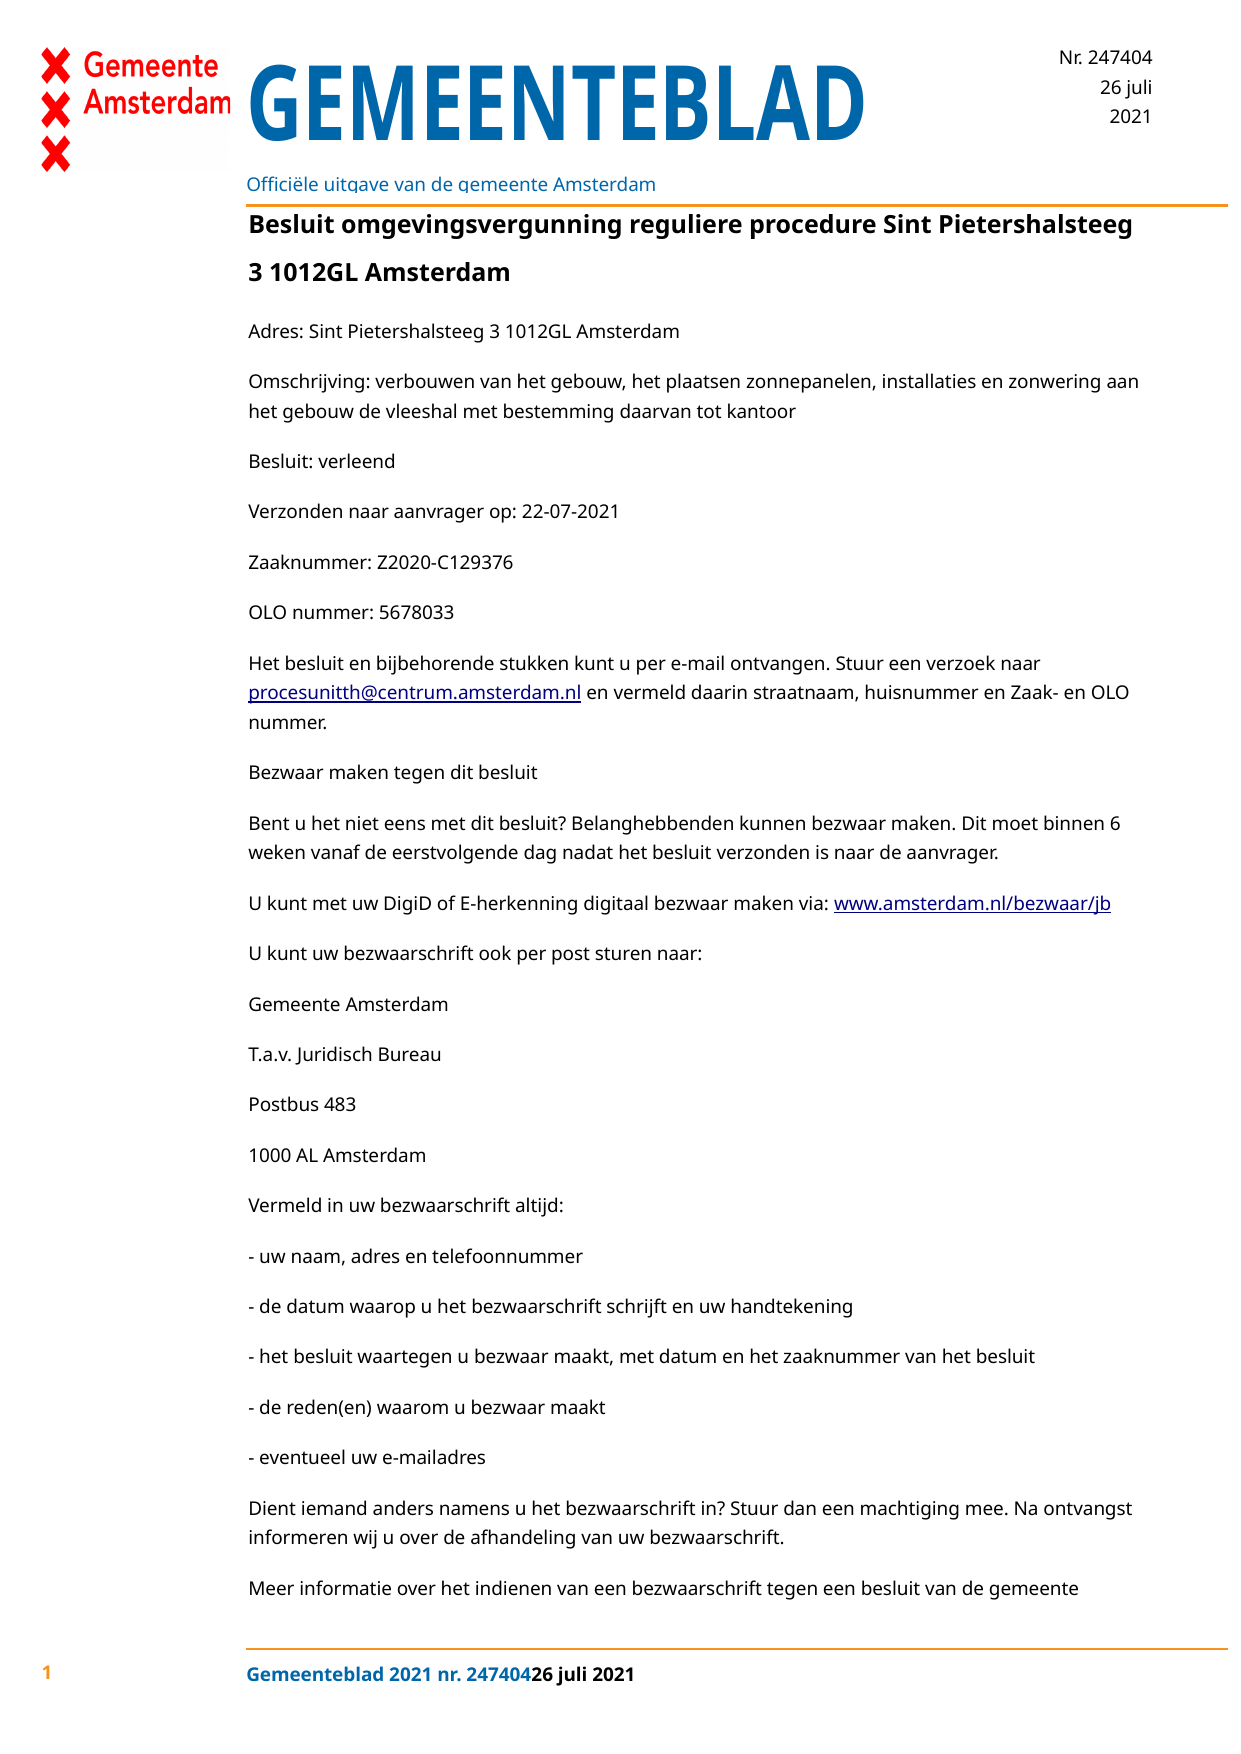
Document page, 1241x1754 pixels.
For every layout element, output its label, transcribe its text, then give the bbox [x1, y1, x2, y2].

text U kunt met uw DigiD of E-herkenning digitaal bezwaar maken via: www.amsterdam.nl/bezwaar/jb [248, 890, 1152, 916]
text Besluit omgevingsvergunning reguliere procedure Sint Pietershalsteeg 3 1012GL Amsterdam [248, 207, 1152, 288]
text - de datum waarop u het bezwaarschrift schrijft en uw handtekening [248, 1293, 1152, 1319]
text Vermeld in uw bezwaarschrift altijd: [248, 1192, 1152, 1218]
text Verzonden naar aanvrager op: 22-07-2021 [248, 499, 1152, 524]
text T.a.v. Juridisch Bureau [248, 1041, 1152, 1067]
text Adres: Sint Pietershalsteeg 3 1012GL Amsterdam [248, 318, 1152, 344]
text 1000 AL Amsterdam [248, 1142, 1152, 1168]
text U kunt uw bezwaarschrift ook per post sturen naar: [248, 940, 1152, 966]
text Meer informatie over het indienen van een bezwaarschrift tegen een besluit van de gemeente [248, 1575, 1152, 1601]
picture [41, 47, 231, 172]
text Het besluit en bijbehorende stukken kunt u per e-mail ontvangen. Stuur een verzoek naar procesunitth@centrum.amsterdam.nl en vermeld daarin straatnaam, huisnummer en Zaak- en OLO nummer. [248, 650, 1152, 735]
text - uw naam, adres en telefoonnummer [248, 1243, 1152, 1269]
text - eventueel uw e-mailadres [248, 1444, 1152, 1470]
text Postbus 483 [248, 1092, 1152, 1117]
text Gemeente Amsterdam [248, 991, 1152, 1017]
text Besluit: verleend [248, 448, 1152, 474]
text Bent u het niet eens met dit besluit? Belanghebbenden kunnen bezwaar maken. Dit moet binnen 6 weken vanaf de eerstvolgende dag nadat het besluit verzonden is naar de aanvrager. [248, 810, 1152, 865]
text Omschrijving: verbouwen van het gebouw, het plaatsen zonnepanelen, installaties en zonwering aan het gebouw de vleeshal met bestemming daarvan tot kantoor [248, 368, 1152, 424]
text - de reden(en) waarom u bezwaar maakt [248, 1394, 1152, 1420]
text Bezwaar maken tegen dit besluit [248, 759, 1152, 785]
text - het besluit waartegen u bezwaar maakt, met datum en het zaaknummer van het besluit [248, 1344, 1152, 1369]
text OLO nummer: 5678033 [248, 599, 1152, 625]
text Zaaknummer: Z2020-C129376 [248, 549, 1152, 575]
text Dient iemand anders namens u het bezwaarschrift in? Stuur dan een machtiging mee. Na ontvangst informeren wij u over de afhandeling van uw bezwaarschrift. [248, 1495, 1152, 1550]
